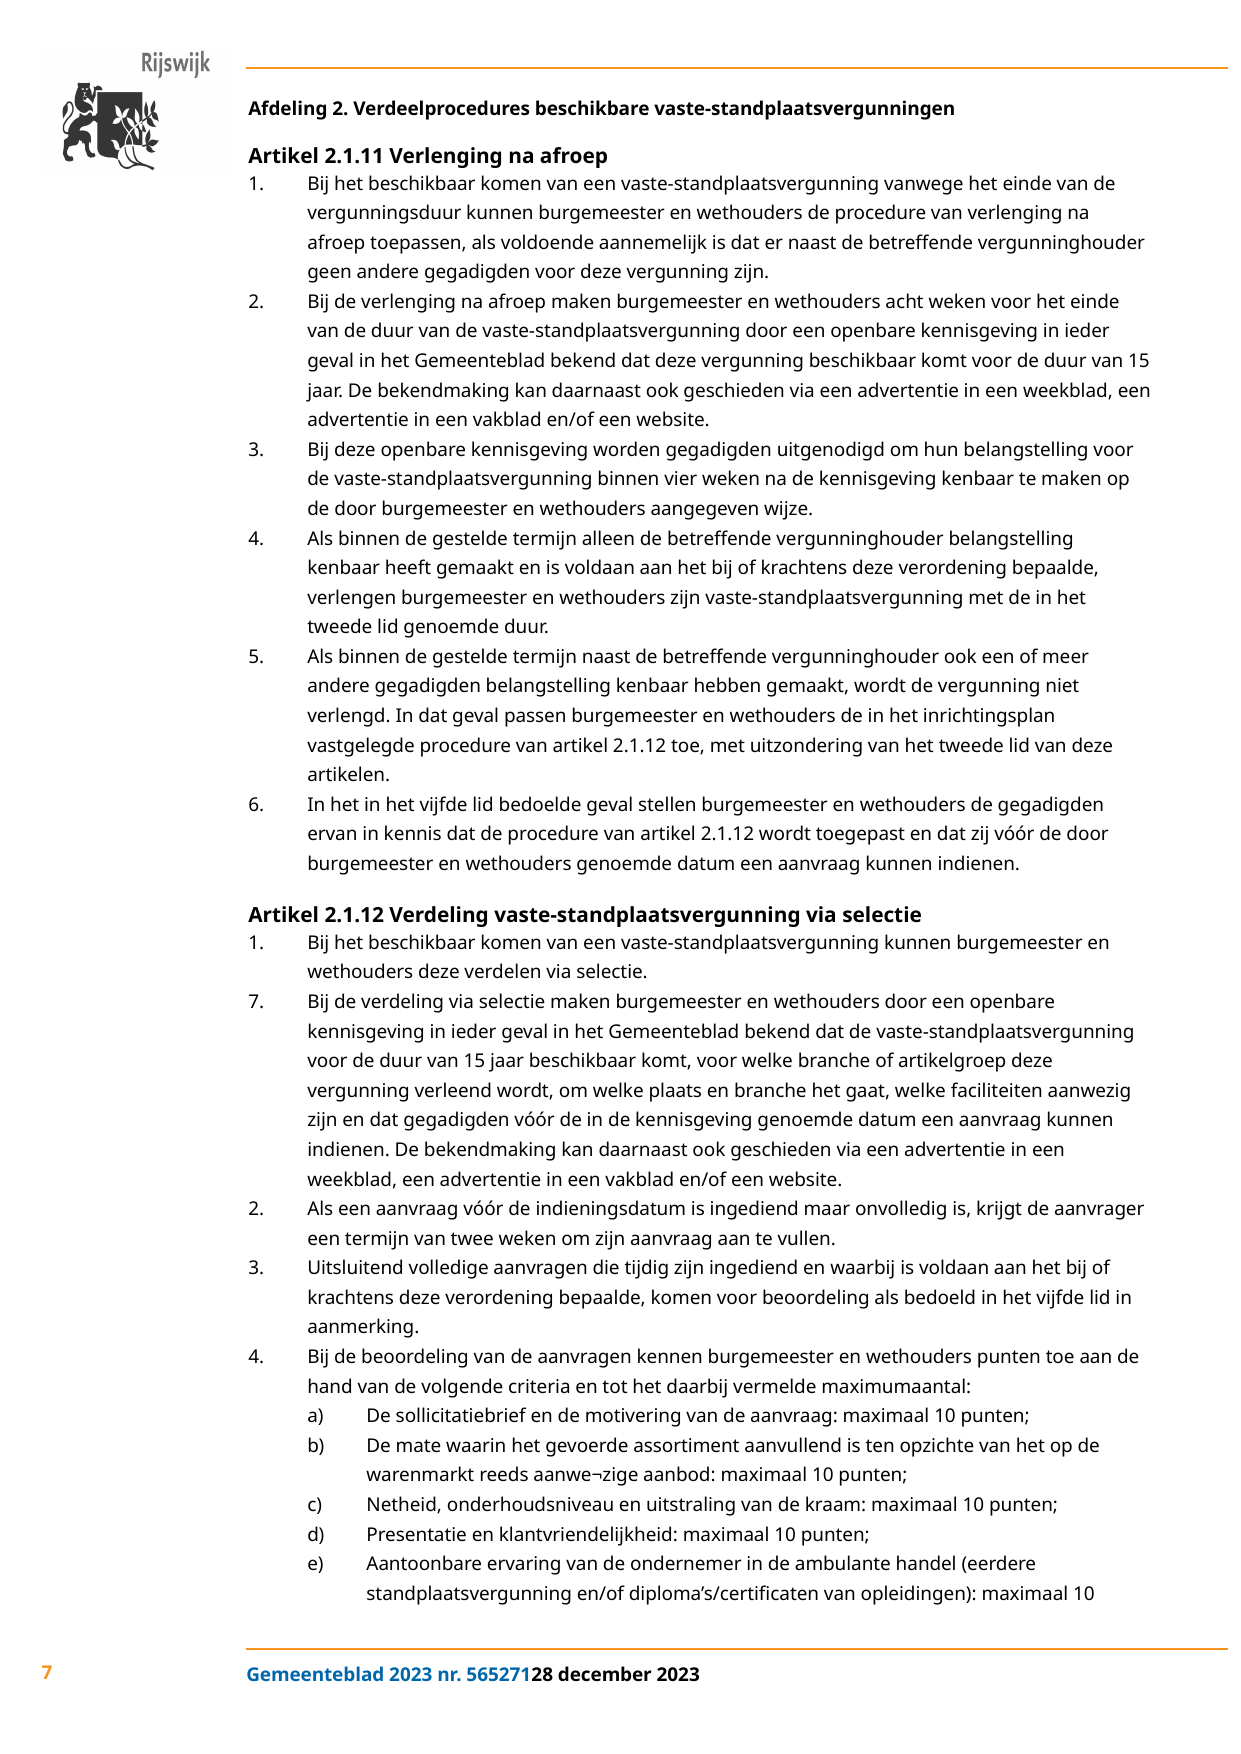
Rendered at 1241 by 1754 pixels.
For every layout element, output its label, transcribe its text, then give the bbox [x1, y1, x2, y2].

list De sollicitatiebrief en de motivering van de aanvraag: maximaal 10 punten; [307, 1402, 1152, 1428]
list Als binnen de gestelde termijn alleen de betreffende vergunninghouder belangstelling kenbaar heeft gemaakt en is voldaan aan het bij of krachtens deze verordening bepaalde, verlengen burgemeester en wethouders zijn vaste-standplaatsvergunning met de in het tweede lid genoemde duur. [248, 525, 1152, 639]
text Afdeling 2. Verdeelprocedures beschikbare vaste-standplaatsvergunningen [248, 95, 1152, 121]
list Netheid, onderhoudsniveau en uitstraling van de kraam: maximaal 10 punten; [307, 1491, 1152, 1517]
list Bij het beschikbaar komen van een vaste-standplaatsvergunning kunnen burgemeester en wethouders deze verdelen via selectie. [248, 929, 1152, 984]
list Aantoonbare ervaring van de ondernemer in de ambulante handel (eerdere standplaatsvergunning en/of diploma’s/certificaten van opleidingen): maximaal 10 [307, 1550, 1152, 1606]
list Bij de verdeling via selectie maken burgemeester en wethouders door een openbare kennisgeving in ieder geval in het Gemeenteblad bekend dat de vaste-standplaatsvergunning voor de duur van 15 jaar beschikbaar komt, voor welke branche of artikelgroep deze vergunning verleend wordt, om welke plaats en branche het gaat, welke faciliteiten aanwezig zijn en dat gegadigden vóór de in de kennisgeving genoemde datum een aanvraag kunnen indienen. De bekendmaking kan daarnaast ook geschieden via een advertentie in een weekblad, een advertentie in een vakblad en/of een website. [248, 988, 1152, 1191]
picture [41, 47, 231, 172]
list Uitsluitend volledige aanvragen die tijdig zijn ingediend en waarbij is voldaan aan het bij of krachtens deze verordening bepaalde, komen voor beoordeling als bedoeld in het vijfde lid in aanmerking. [248, 1254, 1152, 1339]
list Bij het beschikbaar komen van een vaste-standplaatsvergunning vanwege het einde van de vergunningsduur kunnen burgemeester en wethouders de procedure van verlenging na afroep toepassen, als voldoende aannemelijk is dat er naast de betreffende vergunninghouder geen andere gegadigden voor deze vergunning zijn. [248, 170, 1152, 284]
list Presentatie en klantvriendelijkheid: maximaal 10 punten; [307, 1521, 1152, 1546]
list Bij deze openbare kennisgeving worden gegadigden uitgenodigd om hun belangstelling voor de vaste-standplaatsvergunning binnen vier weken na de kennisgeving kenbaar te maken op de door burgemeester en wethouders aangegeven wijze. [248, 436, 1152, 521]
list Bij de beoordeling van de aanvragen kennen burgemeester en wethouders punten toe aan de hand van de volgende criteria en tot het daarbij vermelde maximumaantal: [248, 1343, 1152, 1398]
list Als binnen de gestelde termijn naast de betreffende vergunninghouder ook een of meer andere gegadigden belangstelling kenbaar hebben gemaakt, wordt de vergunning niet verlengd. In dat geval passen burgemeester en wethouders de in het inrichtingsplan vastgelegde procedure van artikel 2.1.12 toe, met uitzondering van het tweede lid van deze artikelen. [248, 643, 1152, 787]
list De mate waarin het gevoerde assortiment aanvullend is ten opzichte van het op de warenmarkt reeds aanwe¬zige aanbod: maximaal 10 punten; [307, 1432, 1152, 1487]
list Bij de verlenging na afroep maken burgemeester en wethouders acht weken voor het einde van de duur van de vaste-standplaatsvergunning door een openbare kennisgeving in ieder geval in het Gemeenteblad bekend dat deze vergunning beschikbaar komt voor de duur van 15 jaar. De bekendmaking kan daarnaast ook geschieden via een advertentie in een weekblad, een advertentie in een vakblad en/of een website. [248, 288, 1152, 432]
list Als een aanvraag vóór de indieningsdatum is ingediend maar onvolledig is, krijgt de aanvrager een termijn van twee weken om zijn aanvraag aan te vullen. [248, 1195, 1152, 1251]
text Artikel 2.1.11 Verlenging na afroep [248, 141, 1152, 170]
text Artikel 2.1.12 Verdeling vaste-standplaatsvergunning via selectie [248, 901, 1152, 929]
list In het in het vijfde lid bedoelde geval stellen burgemeester en wethouders de gegadigden ervan in kennis dat de procedure van artikel 2.1.12 wordt toegepast en dat zij vóór de door burgemeester en wethouders genoemde datum een aanvraag kunnen indienen. [248, 791, 1152, 876]
